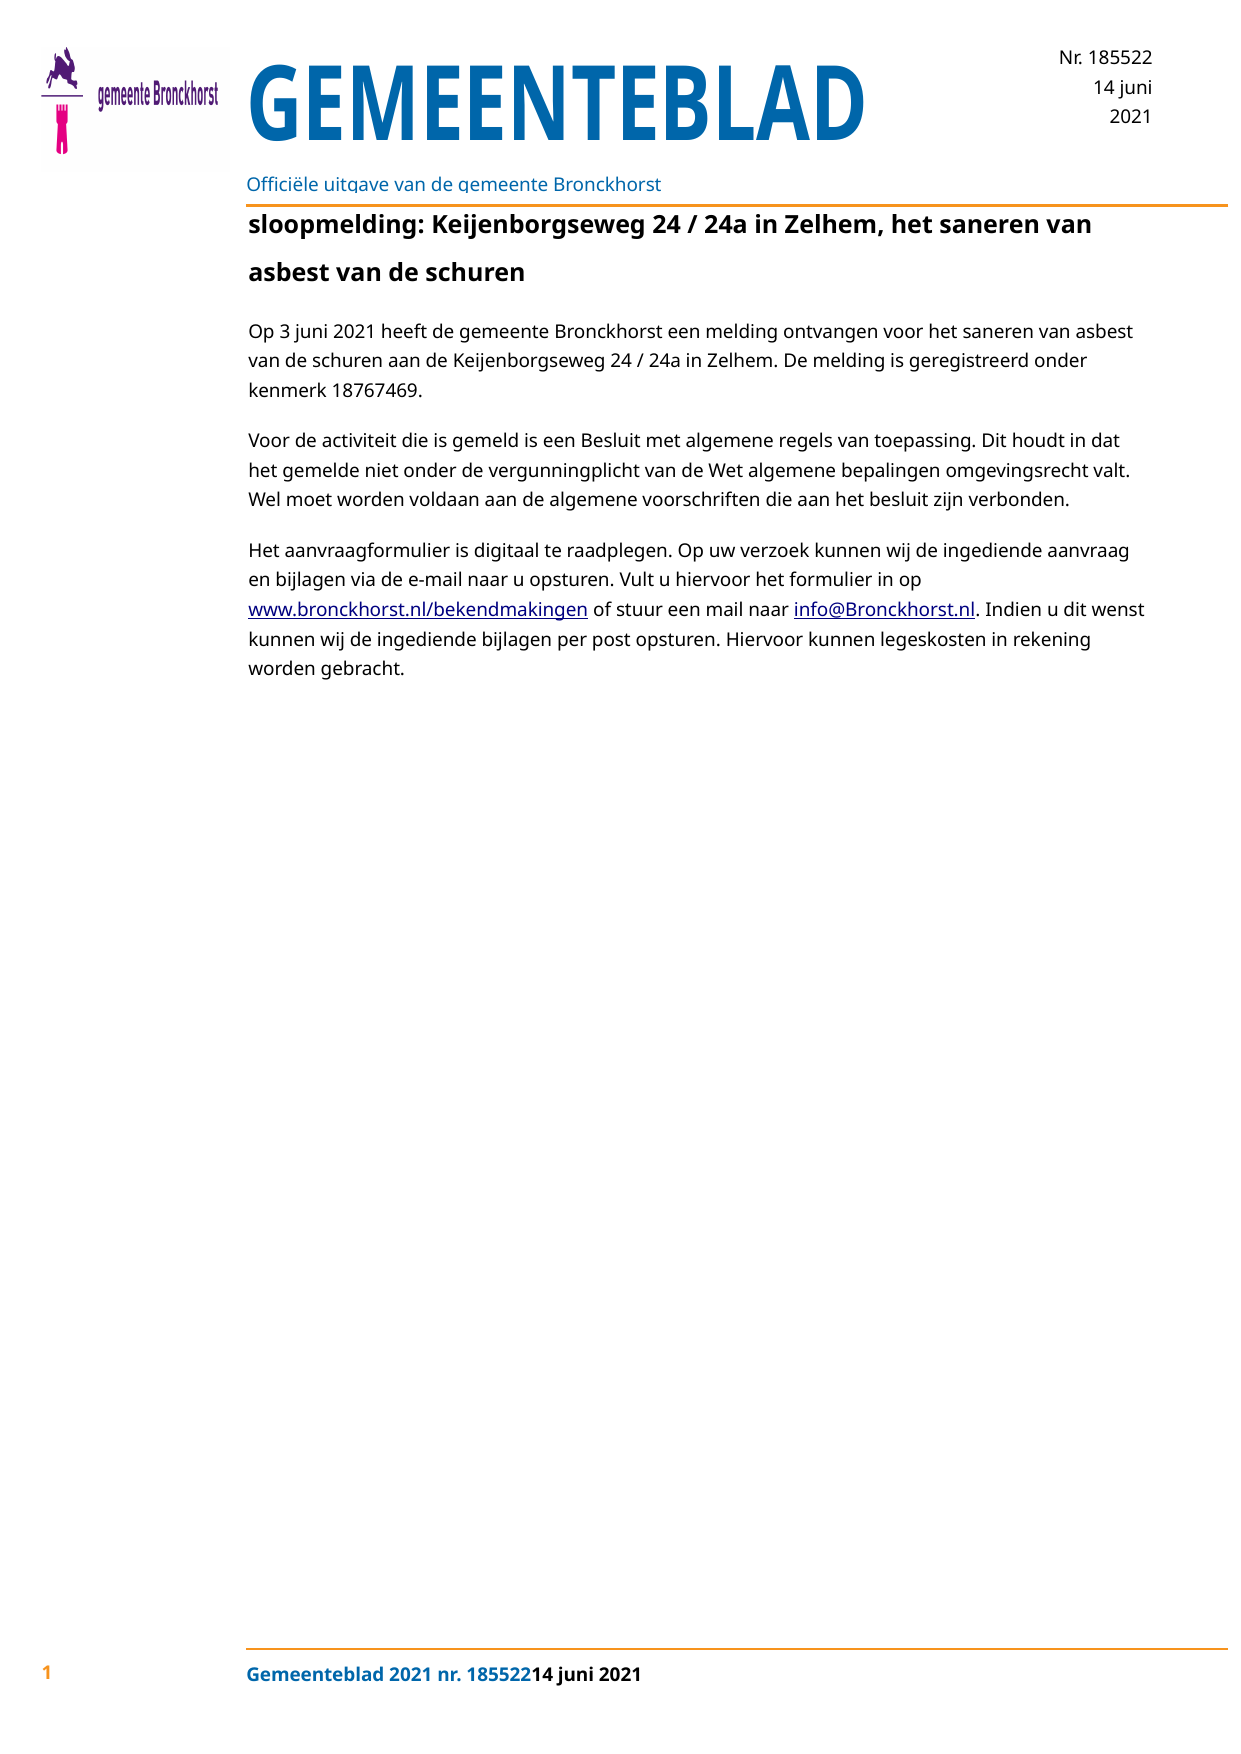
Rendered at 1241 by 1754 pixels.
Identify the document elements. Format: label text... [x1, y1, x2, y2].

text Voor de activiteit die is gemeld is een Besluit met algemene regels van toepassing. Dit houdt in dat het gemelde niet onder de vergunningplicht van de Wet algemene bepalingen omgevingsrecht valt. Wel moet worden voldaan aan de algemene voorschriften die aan het besluit zijn verbonden. [248, 427, 1152, 512]
text sloopmelding: Keijenborgseweg 24 / 24a in Zelhem, het saneren van asbest van de schuren [248, 207, 1152, 288]
text Op 3 juni 2021 heeft de gemeente Bronckhorst een melding ontvangen voor het saneren van asbest van de schuren aan de Keijenborgseweg 24 / 24a in Zelhem. De melding is geregistreerd onder kenmerk 18767469. [248, 318, 1152, 403]
picture [41, 47, 231, 172]
text Het aanvraagformulier is digitaal te raadplegen. Op uw verzoek kunnen wij de ingediende aanvraag en bijlagen via de e-mail naar u opsturen. Vult u hiervoor het formulier in op www.bronckhorst.nl/bekendmakingen of stuur een mail naar info@Bronckhorst.nl. Indien u dit wenst kunnen wij de ingediende bijlagen per post opsturen. Hiervoor kunnen legeskosten in rekening worden gebracht. [248, 537, 1152, 681]
